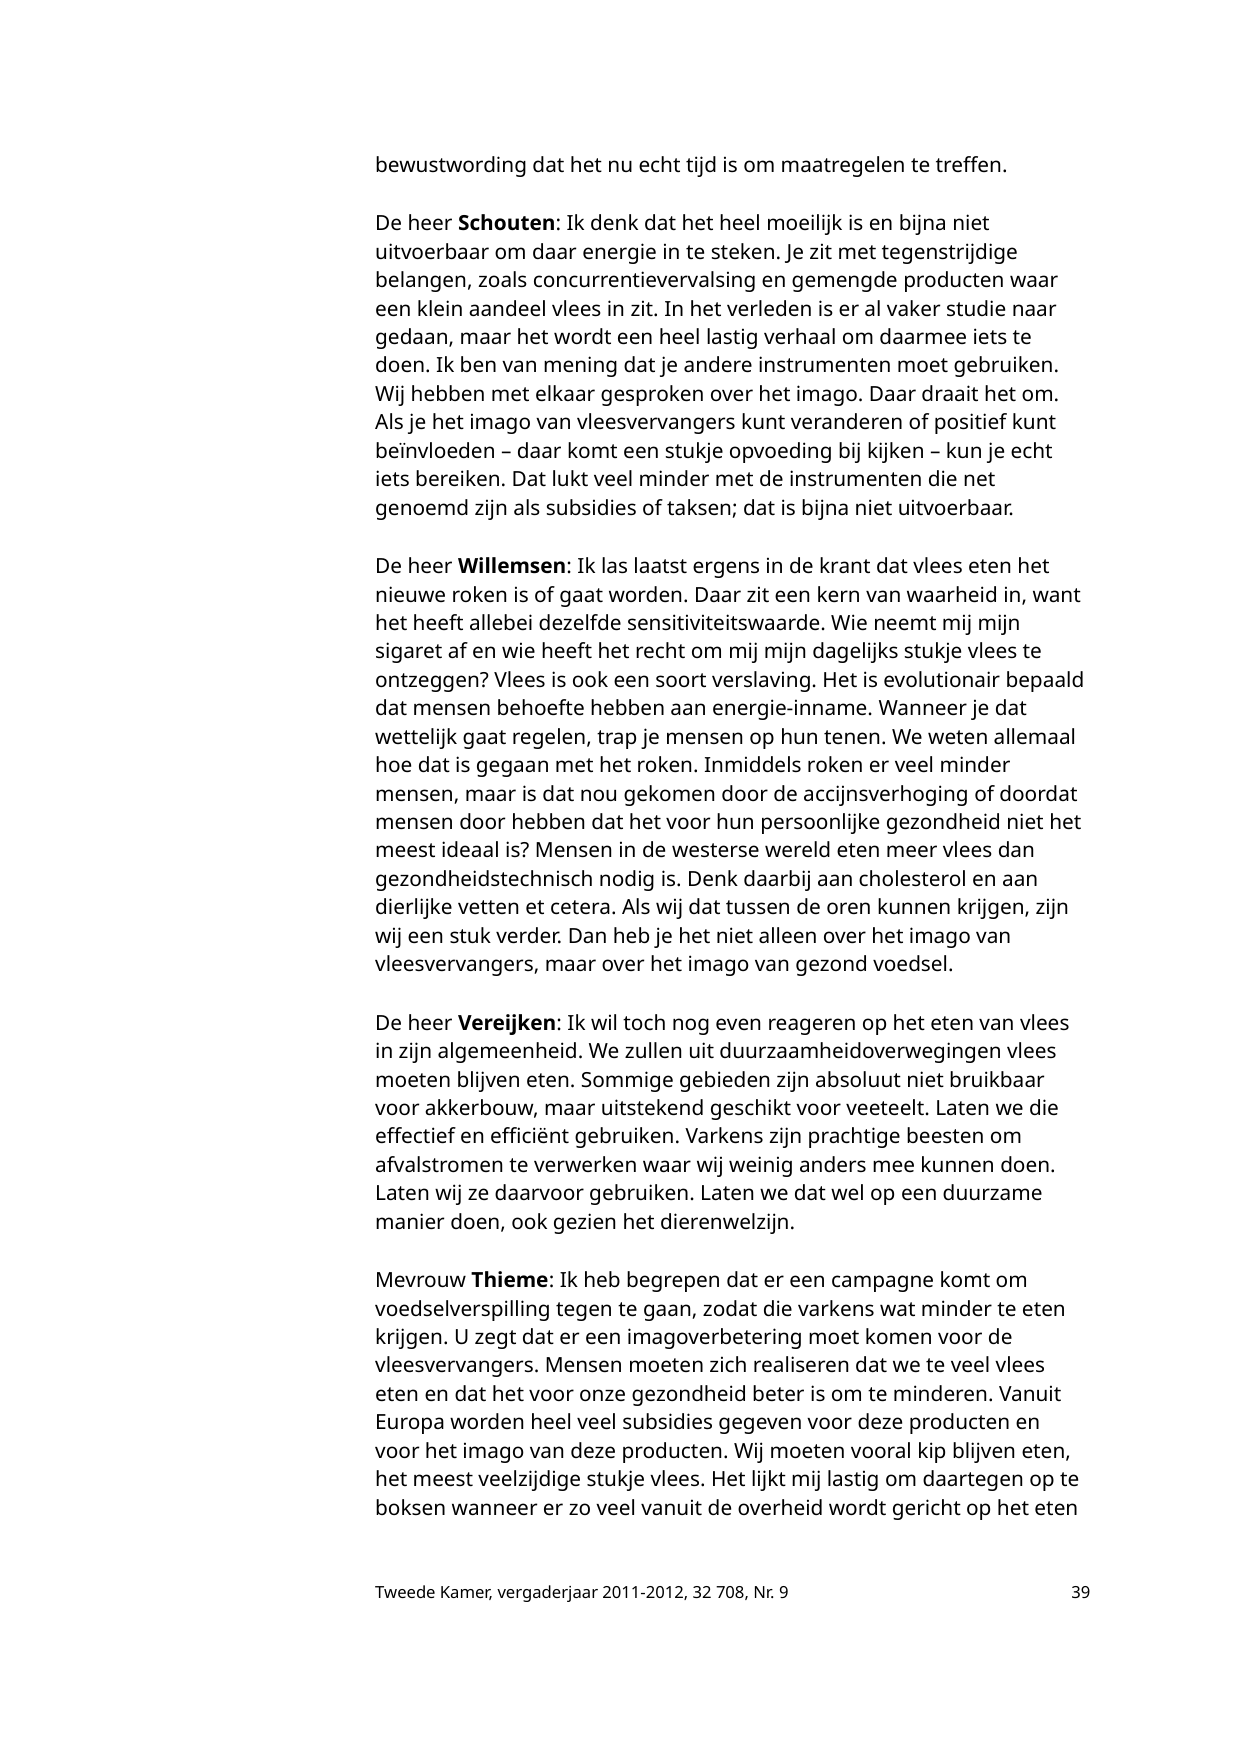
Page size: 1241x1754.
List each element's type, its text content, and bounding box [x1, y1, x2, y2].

text bewustwording dat het nu echt tijd is om maatregelen te treffen. [375, 150, 1090, 178]
text Mevrouw Thieme: Ik heb begrepen dat er een campagne komt om voedselverspilling tegen te gaan, zodat die varkens wat minder te eten krijgen. U zegt dat er een imagoverbetering moet komen voor de vleesvervangers. Mensen moeten zich realiseren dat we te veel vlees eten en dat het voor onze gezondheid beter is om te minderen. Vanuit Europa worden heel veel subsidies gegeven voor deze producten en voor het imago van deze producten. Wij moeten vooral kip blijven eten, het meest veelzijdige stukje vlees. Het lijkt mij lastig om daartegen op te boksen wanneer er zo veel vanuit de overheid wordt gericht op het eten [375, 1265, 1090, 1521]
text De heer Willemsen: Ik las laatst ergens in de krant dat vlees eten het nieuwe roken is of gaat worden. Daar zit een kern van waarheid in, want het heeft allebei dezelfde sensitiviteitswaarde. Wie neemt mij mijn sigaret af en wie heeft het recht om mij mijn dagelijks stukje vlees te ontzeggen? Vlees is ook een soort verslaving. Het is evolutionair bepaald dat mensen behoefte hebben aan energie-inname. Wanneer je dat wettelijk gaat regelen, trap je mensen op hun tenen. We weten allemaal hoe dat is gegaan met het roken. Inmiddels roken er veel minder mensen, maar is dat nou gekomen door de accijnsverhoging of doordat mensen door hebben dat het voor hun persoonlijke gezondheid niet het meest ideaal is? Mensen in de westerse wereld eten meer vlees dan gezondheidstechnisch nodig is. Denk daarbij aan cholesterol en aan dierlijke vetten et cetera. Als wij dat tussen de oren kunnen krijgen, zijn wij een stuk verder. Dan heb je het niet alleen over het imago van vleesvervangers, maar over het imago van gezond voedsel. [375, 551, 1090, 978]
text De heer Vereijken: Ik wil toch nog even reageren op het eten van vlees in zijn algemeenheid. We zullen uit duurzaamheidoverwegingen vlees moeten blijven eten. Sommige gebieden zijn absoluut niet bruikbaar voor akkerbouw, maar uitstekend geschikt voor veeteelt. Laten we die effectief en efficiënt gebruiken. Varkens zijn prachtige beesten om afvalstromen te verwerken waar wij weinig anders mee kunnen doen. Laten wij ze daarvoor gebruiken. Laten we dat wel op een duurzame manier doen, ook gezien het dierenwelzijn. [375, 1008, 1090, 1235]
text De heer Schouten: Ik denk dat het heel moeilijk is en bijna niet uitvoerbaar om daar energie in te steken. Je zit met tegenstrijdige belangen, zoals concurrentievervalsing en gemengde producten waar een klein aandeel vlees in zit. In het verleden is er al vaker studie naar gedaan, maar het wordt een heel lastig verhaal om daarmee iets te doen. Ik ben van mening dat je andere instrumenten moet gebruiken. Wij hebben met elkaar gesproken over het imago. Daar draait het om. Als je het imago van vleesvervangers kunt veranderen of positief kunt beïnvloeden – daar komt een stukje opvoeding bij kijken – kun je echt iets bereiken. Dat lukt veel minder met de instrumenten die net genoemd zijn als subsidies of taksen; dat is bijna niet uitvoerbaar. [375, 208, 1090, 521]
